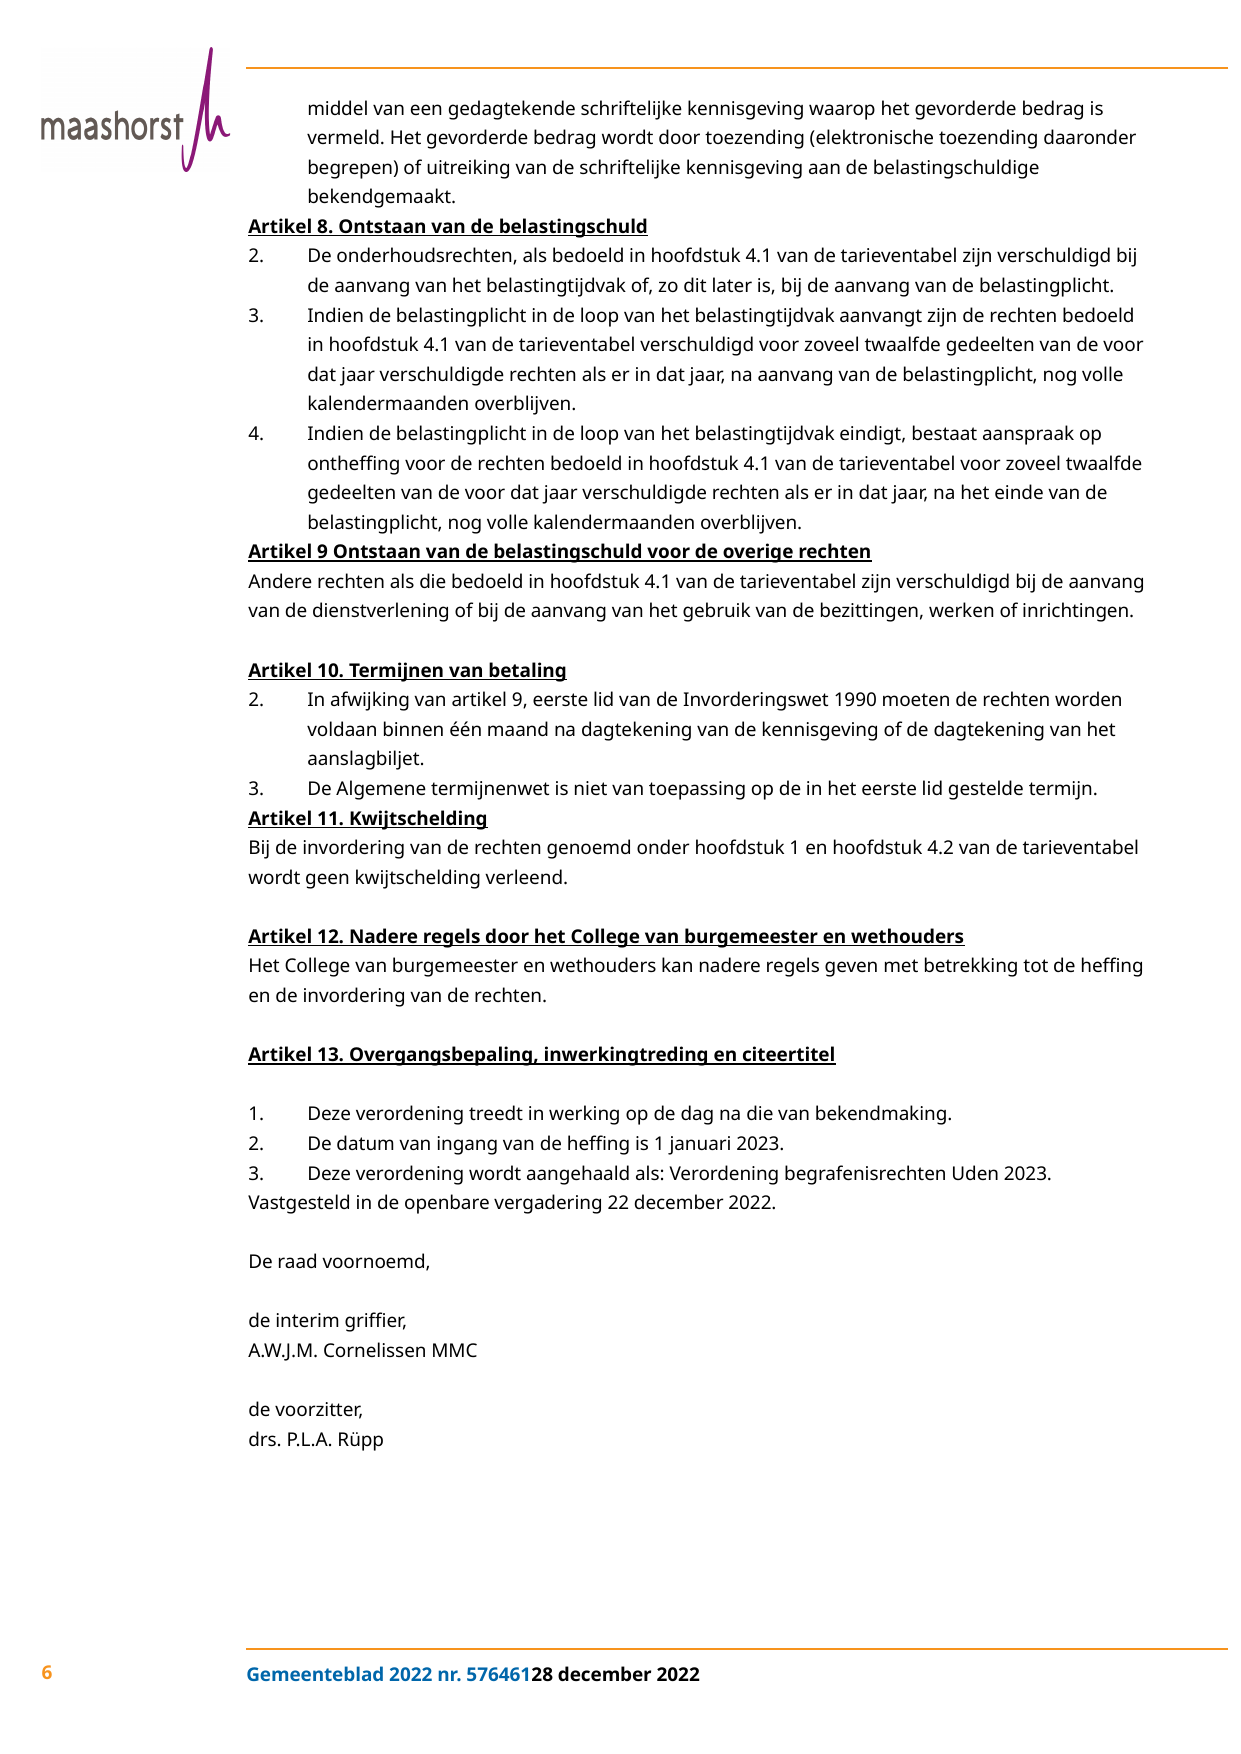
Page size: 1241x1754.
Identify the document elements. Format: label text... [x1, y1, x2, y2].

text Artikel 13. Overgangsbepaling, inwerkingtreding en citeertitel [248, 1041, 1152, 1067]
list middel van een gedagtekende schriftelijke kennisgeving waarop het gevorderde bedrag is vermeld. Het gevorderde bedrag wordt door toezending (elektronische toezending daaronder begrepen) of uitreiking van de schriftelijke kennisgeving aan de belastingschuldige bekendgemaakt. [248, 95, 1152, 209]
text drs. P.L.A. Rüpp [248, 1426, 1152, 1452]
list Deze verordening treedt in werking op de dag na die van bekendmaking. [248, 1101, 1152, 1126]
text De raad voornoemd, [248, 1248, 1152, 1274]
text de interim griffier, [248, 1308, 1152, 1333]
text Andere rechten als die bedoeld in hoofdstuk 4.1 van de tarieventabel zijn verschuldigd bij de aanvang van de dienstverlening of bij de aanvang van het gebruik van de bezittingen, werken of inrichtingen. [248, 568, 1152, 623]
text A.W.J.M. Cornelissen MMC [248, 1337, 1152, 1363]
list Deze verordening wordt aangehaald als: Verordening begrafenisrechten Uden 2023. [248, 1160, 1152, 1186]
text Vastgesteld in de openbare vergadering 22 december 2022. [248, 1189, 1152, 1215]
text Artikel 11. Kwijtschelding [248, 805, 1152, 831]
text Artikel 9 Ontstaan van de belastingschuld voor de overige rechten [248, 538, 1152, 564]
list Indien de belastingplicht in de loop van het belastingtijdvak eindigt, bestaat aanspraak op ontheffing voor de rechten bedoeld in hoofdstuk 4.1 van de tarieventabel voor zoveel twaalfde gedeelten van de voor dat jaar verschuldigde rechten als er in dat jaar, na het einde van de belastingplicht, nog volle kalendermaanden overblijven. [248, 420, 1152, 535]
list De onderhoudsrechten, als bedoeld in hoofdstuk 4.1 van de tarieventabel zijn verschuldigd bij de aanvang van het belastingtijdvak of, zo dit later is, bij de aanvang van de belastingplicht. [248, 243, 1152, 298]
list Indien de belastingplicht in de loop van het belastingtijdvak aanvangt zijn de rechten bedoeld in hoofdstuk 4.1 van de tarieventabel verschuldigd voor zoveel twaalfde gedeelten van de voor dat jaar verschuldigde rechten als er in dat jaar, na aanvang van de belastingplicht, nog volle kalendermaanden overblijven. [248, 302, 1152, 416]
text Het College van burgemeester en wethouders kan nadere regels geven met betrekking tot de heffing en de invordering van de rechten. [248, 953, 1152, 1008]
list De datum van ingang van de heffing is 1 januari 2023. [248, 1130, 1152, 1156]
text de voorzitter, [248, 1396, 1152, 1422]
text Artikel 8. Ontstaan van de belastingschuld [248, 213, 1152, 239]
text Artikel 10. Termijnen van betaling [248, 657, 1152, 683]
text Bij de invordering van de rechten genoemd onder hoofdstuk 1 en hoofdstuk 4.2 van de tarieventabel wordt geen kwijtschelding verleend. [248, 834, 1152, 890]
list In afwijking van artikel 9, eerste lid van de Invorderingswet 1990 moeten de rechten worden voldaan binnen één maand na dagtekening van de kennisgeving of de dagtekening van het aanslagbiljet. [248, 686, 1152, 771]
list De Algemene termijnenwet is niet van toepassing op de in het eerste lid gestelde termijn. [248, 775, 1152, 801]
text Artikel 12. Nadere regels door het College van burgemeester en wethouders [248, 923, 1152, 949]
picture [41, 47, 231, 172]
